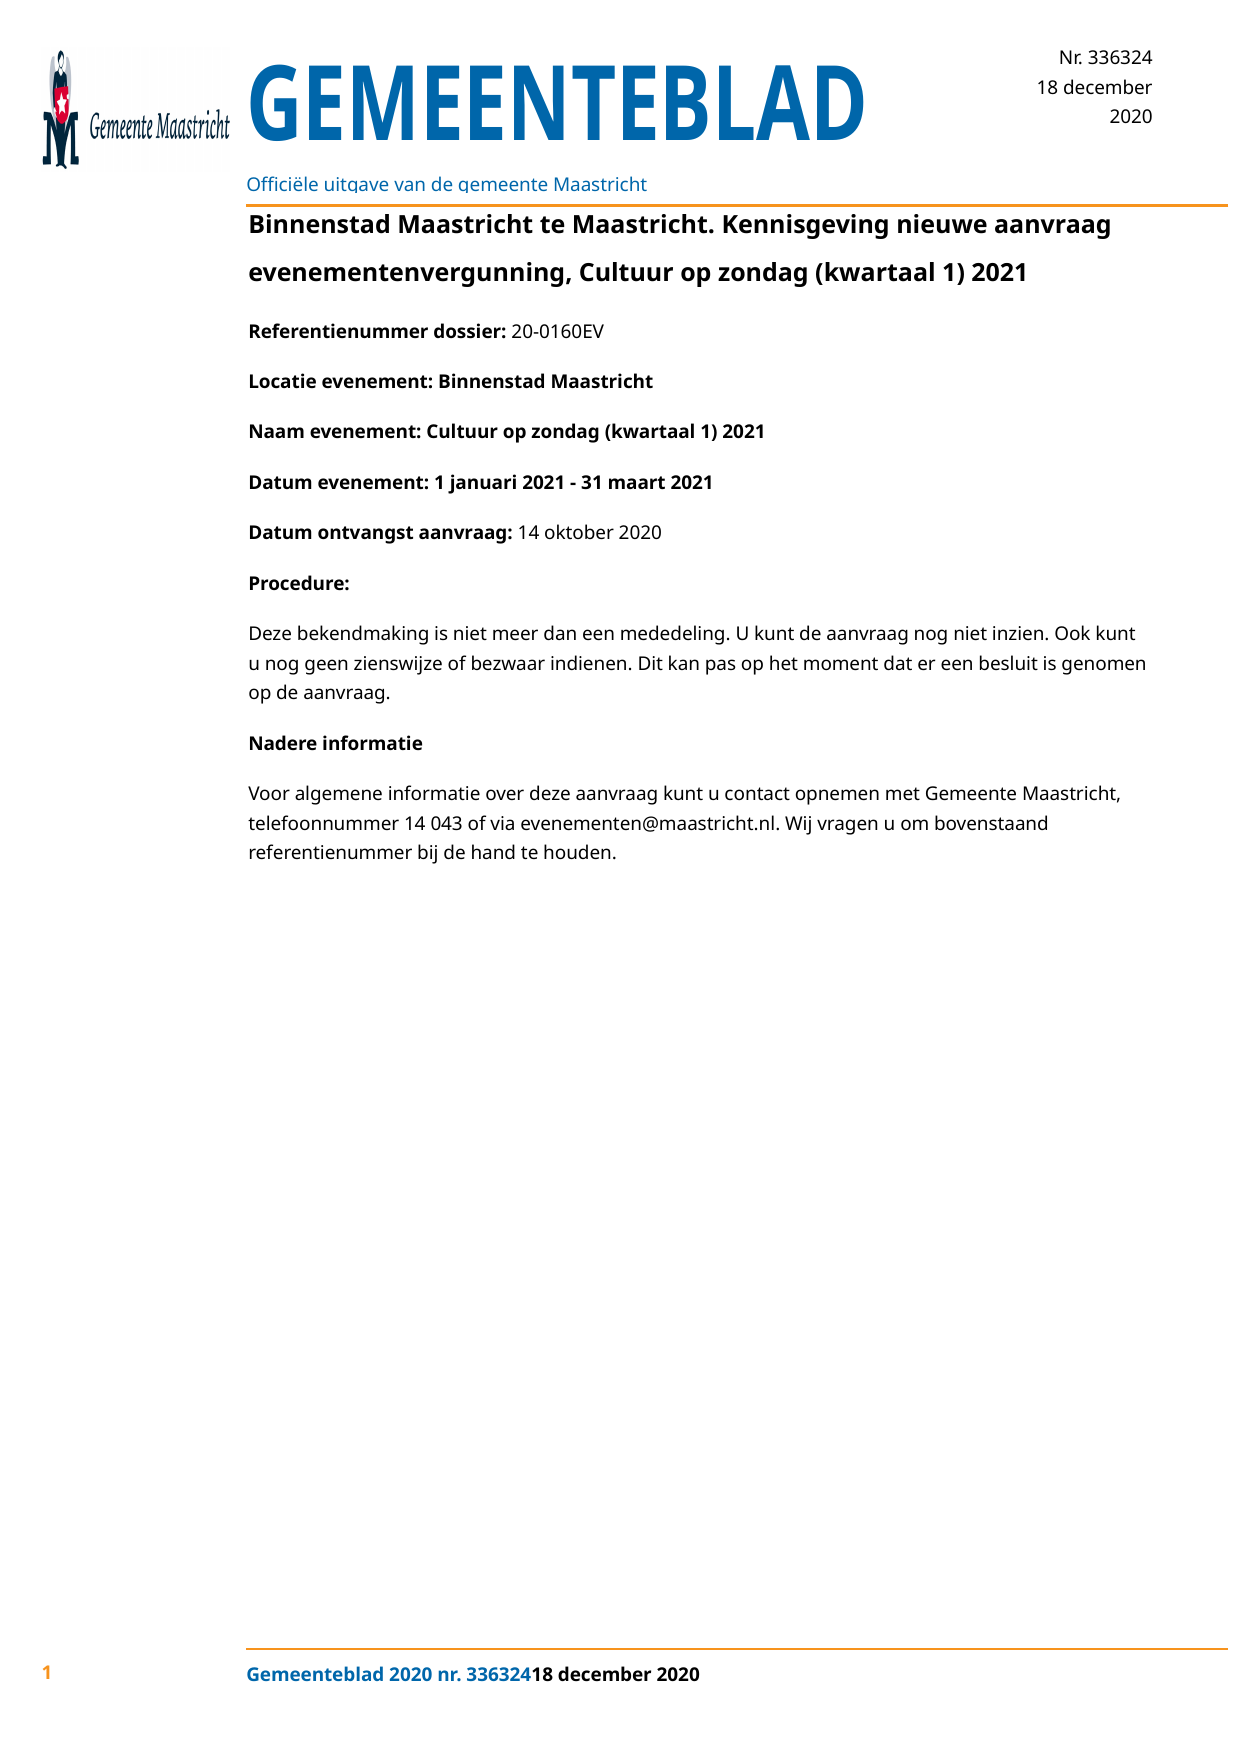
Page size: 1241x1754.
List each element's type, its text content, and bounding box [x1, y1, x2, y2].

text Locatie evenement: Binnenstad Maastricht [248, 368, 1152, 394]
picture [41, 47, 231, 172]
text Deze bekendmaking is niet meer dan een mededeling. U kunt de aanvraag nog niet inzien. Ook kunt u nog geen zienswijze of bezwaar indienen. Dit kan pas op het moment dat er een besluit is genomen op de aanvraag. [248, 620, 1152, 705]
text Datum evenement: 1 januari 2021 - 31 maart 2021 [248, 469, 1152, 495]
text Naam evenement: Cultuur op zondag (kwartaal 1) 2021 [248, 419, 1152, 444]
text Datum ontvangst aanvraag: 14 oktober 2020 [248, 519, 1152, 545]
text Binnenstad Maastricht te Maastricht. Kennisgeving nieuwe aanvraag evenementenvergunning, Cultuur op zondag (kwartaal 1) 2021 [248, 207, 1152, 288]
text Nadere informatie [248, 730, 1152, 756]
text Procedure: [248, 570, 1152, 596]
text Referentienummer dossier: 20-0160EV [248, 318, 1152, 344]
text Voor algemene informatie over deze aanvraag kunt u contact opnemen met Gemeente Maastricht, telefoonnummer 14 043 of via evenementen@maastricht.nl. Wij vragen u om bovenstaand referentienummer bij de hand te houden. [248, 780, 1152, 865]
